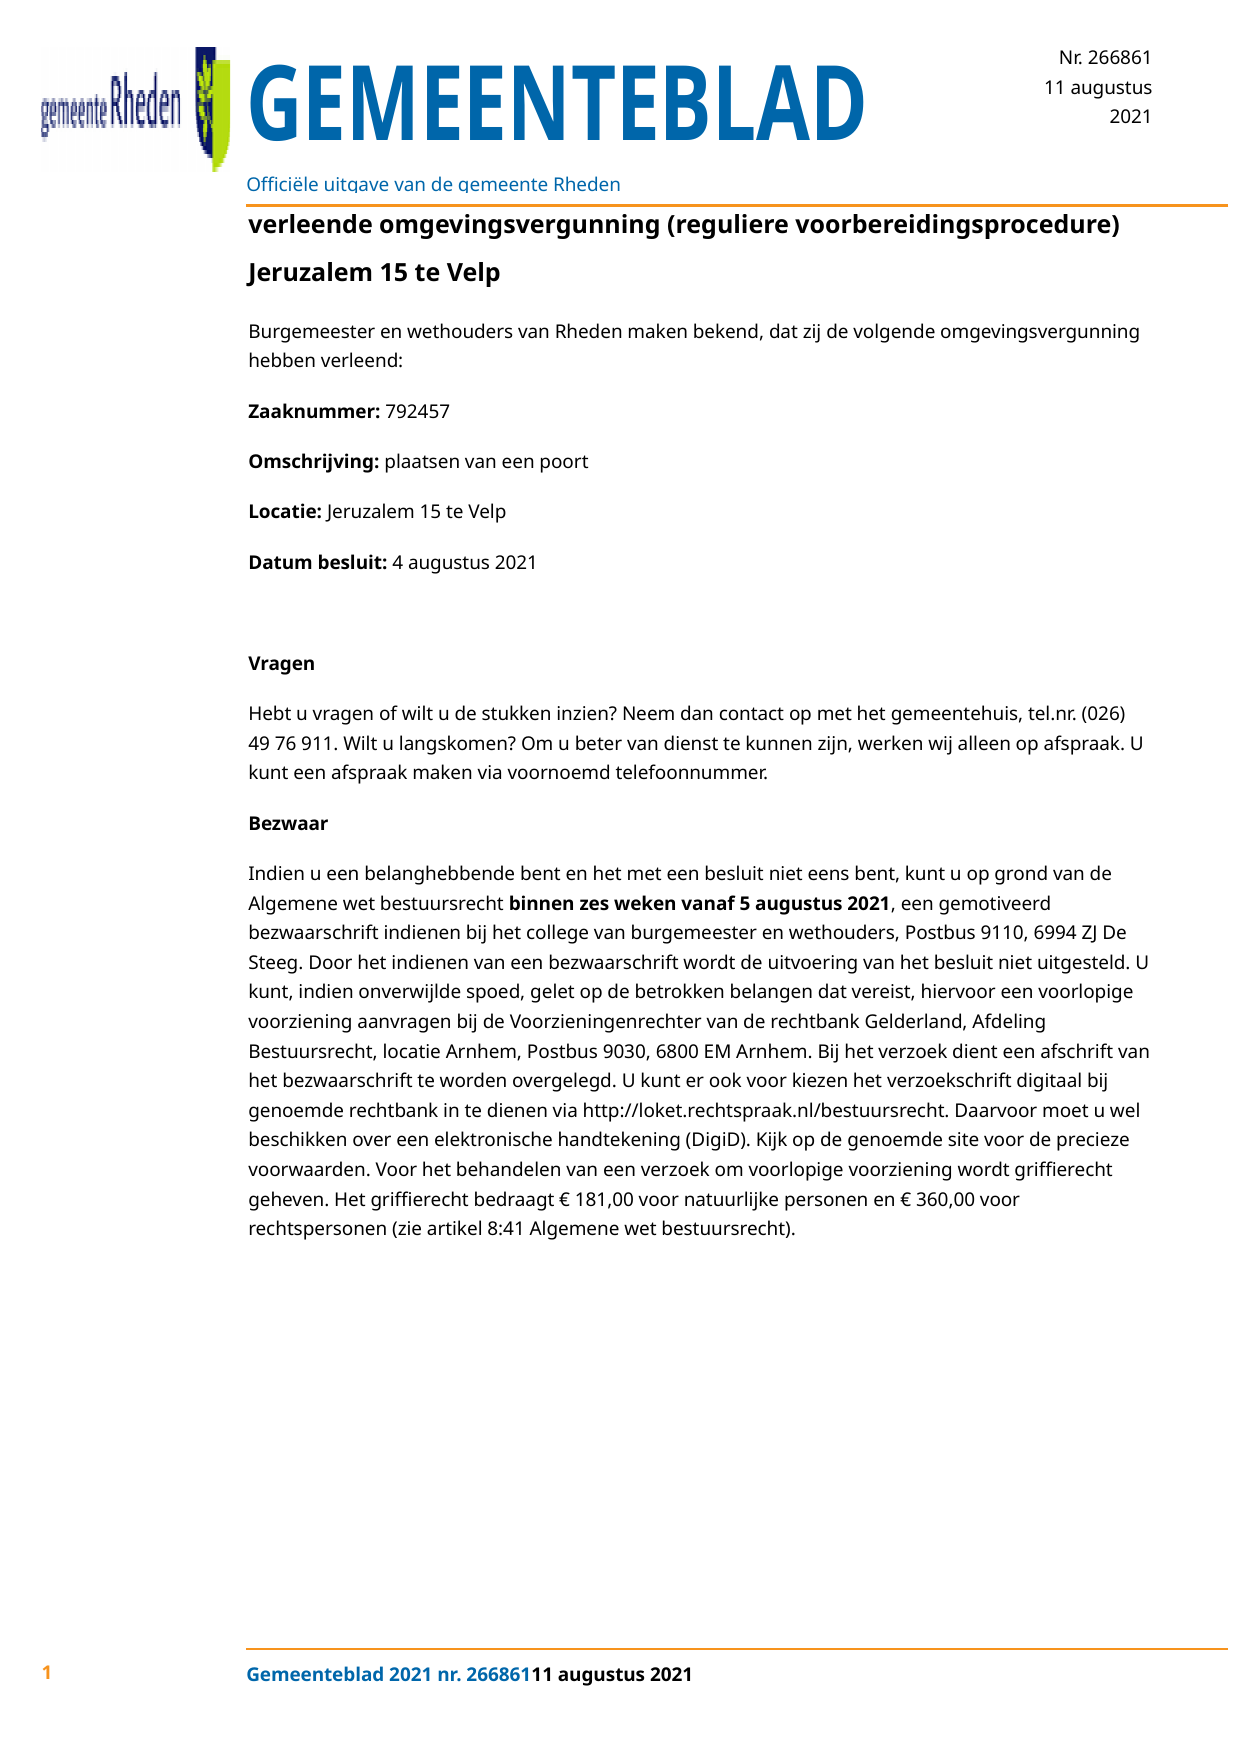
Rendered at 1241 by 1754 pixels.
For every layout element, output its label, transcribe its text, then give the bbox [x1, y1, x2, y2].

text Omschrijving: plaatsen van een poort [248, 448, 1152, 474]
text Vragen [248, 650, 1152, 676]
text Hebt u vragen of wilt u de stukken inzien? Neem dan contact op met het gemeentehuis, tel.nr. (026) 49 76 911. Wilt u langskomen? Om u beter van dienst te kunnen zijn, werken wij alleen op afspraak. U kunt een afspraak maken via voornoemd telefoonnummer. [248, 700, 1152, 785]
text Indien u een belanghebbende bent en het met een besluit niet eens bent, kunt u op grond van de Algemene wet bestuursrecht binnen zes weken vanaf 5 augustus 2021, een gemotiveerd bezwaarschrift indienen bij het college van burgemeester en wethouders, Postbus 9110, 6994 ZJ De Steeg. Door het indienen van een bezwaarschrift wordt de uitvoering van het besluit niet uitgesteld. U kunt, indien onverwijlde spoed, gelet op de betrokken belangen dat vereist, hiervoor een voorlopige voorziening aanvragen bij de Voorzieningenrechter van de rechtbank Gelderland, Afdeling Bestuursrecht, locatie Arnhem, Postbus 9030, 6800 EM Arnhem. Bij het verzoek dient een afschrift van het bezwaarschrift te worden overgelegd. U kunt er ook voor kiezen het verzoekschrift digitaal bij genoemde rechtbank in te dienen via http://loket.rechtspraak.nl/bestuursrecht. Daarvoor moet u wel beschikken over een elektronische handtekening (DigiD). Kijk op de genoemde site voor de precieze voorwaarden. Voor het behandelen van een verzoek om voorlopige voorziening wordt griffierecht geheven. Het griffierecht bedraagt € 181,00 voor natuurlijke personen en € 360,00 voor rechtspersonen (zie artikel 8:41 Algemene wet bestuursrecht). [248, 860, 1152, 1241]
picture [41, 47, 231, 172]
text Locatie: Jeruzalem 15 te Velp [248, 499, 1152, 524]
text Burgemeester en wethouders van Rheden maken bekend, dat zij de volgende omgevingsvergunning hebben verleend: [248, 318, 1152, 373]
text verleende omgevingsvergunning (reguliere voorbereidingsprocedure) Jeruzalem 15 te Velp [248, 207, 1152, 288]
text Zaaknummer: 792457 [248, 398, 1152, 424]
text Bezwaar [248, 810, 1152, 836]
text Datum besluit: 4 augustus 2021 [248, 549, 1152, 575]
